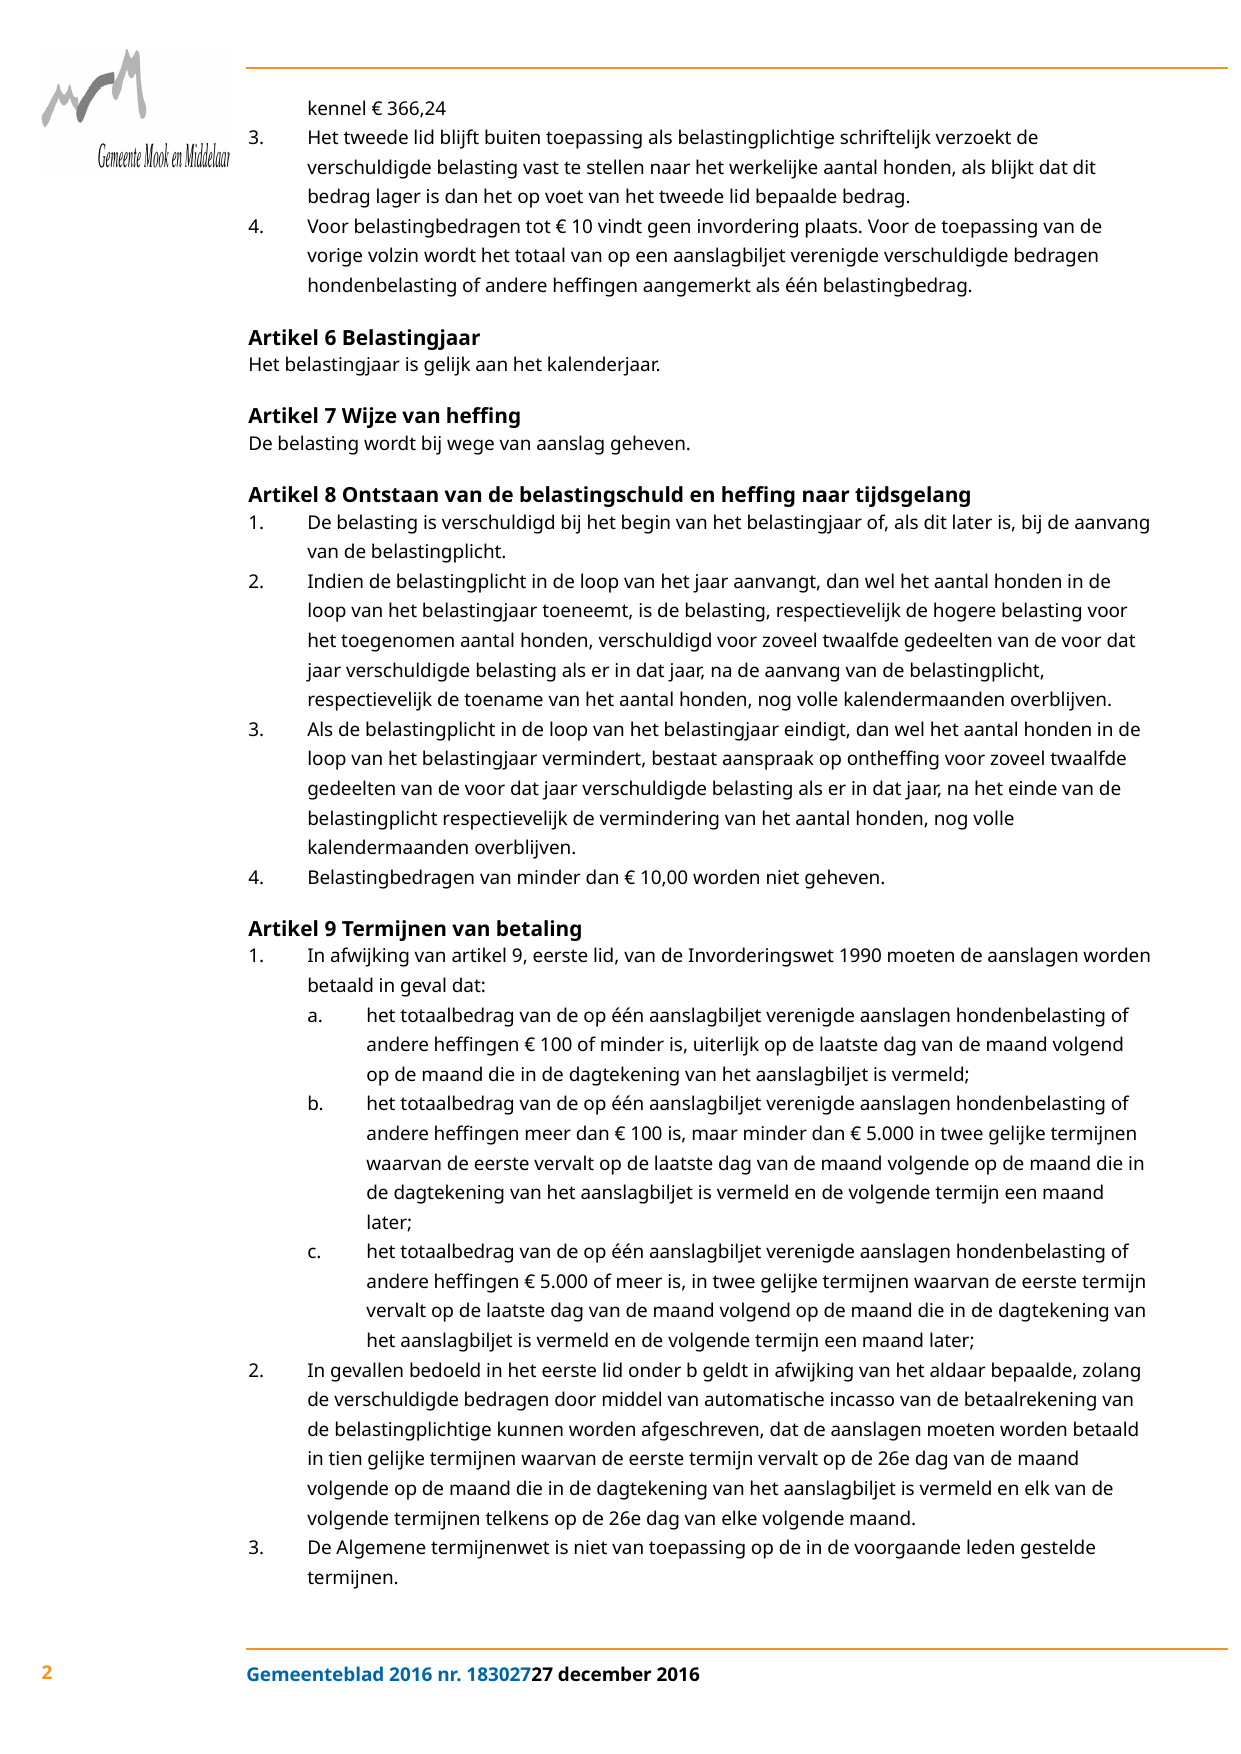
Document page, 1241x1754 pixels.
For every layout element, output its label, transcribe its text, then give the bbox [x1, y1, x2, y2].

list Het tweede lid blijft buiten toepassing als belastingplichtige schriftelijk verzoekt de verschuldigde belasting vast te stellen naar het werkelijke aantal honden, als blijkt dat dit bedrag lager is dan het op voet van het tweede lid bepaalde bedrag. [248, 124, 1152, 209]
list De Algemene termijnenwet is niet van toepassing op de in de voorgaande leden gestelde termijnen. [248, 1534, 1152, 1590]
list In gevallen bedoeld in het eerste lid onder b geldt in afwijking van het aldaar bepaalde, zolang de verschuldigde bedragen door middel van automatische incasso van de betaalrekening van de belastingplichtige kunnen worden afgeschreven, dat de aanslagen moeten worden betaald in tien gelijke termijnen waarvan de eerste termijn vervalt op de 26e dag van de maand volgende op de maand die in de dagtekening van het aanslagbiljet is vermeld en elk van de volgende termijnen telkens op de 26e dag van elke volgende maand. [248, 1357, 1152, 1531]
picture [41, 47, 231, 172]
list het totaalbedrag van de op één aanslagbiljet verenigde aanslagen hondenbelasting of andere heffingen meer dan € 100 is, maar minder dan € 5.000 in twee gelijke termijnen waarvan de eerste vervalt op de laatste dag van de maand volgende op de maand die in de dagtekening van het aanslagbiljet is vermeld en de volgende termijn een maand later; [307, 1091, 1152, 1235]
text Artikel 9 Termijnen van betaling [248, 914, 1152, 943]
list Voor belastingbedragen tot € 10 vindt geen invordering plaats. Voor de toepassing van de vorige volzin wordt het totaal van op een aanslagbiljet verenigde verschuldigde bedragen hondenbelasting of andere heffingen aangemerkt als één belastingbedrag. [248, 213, 1152, 298]
text Artikel 6 Belastingjaar [248, 323, 1152, 351]
text Artikel 7 Wijze van heffing [248, 402, 1152, 430]
list het totaalbedrag van de op één aanslagbiljet verenigde aanslagen hondenbelasting of andere heffingen € 100 of minder is, uiterlijk op de laatste dag van de maand volgend op de maand die in de dagtekening van het aanslagbiljet is vermeld; [307, 1002, 1152, 1087]
list kennel € 366,24 [248, 95, 1152, 121]
text Artikel 8 Ontstaan van de belastingschuld en heffing naar tijdsgelang [248, 480, 1152, 509]
text De belasting wordt bij wege van aanslag geheven. [248, 430, 1152, 456]
text Het belastingjaar is gelijk aan het kalenderjaar. [248, 351, 1152, 377]
list het totaalbedrag van de op één aanslagbiljet verenigde aanslagen hondenbelasting of andere heffingen € 5.000 of meer is, in twee gelijke termijnen waarvan de eerste termijn vervalt op de laatste dag van de maand volgend op de maand die in de dagtekening van het aanslagbiljet is vermeld en de volgende termijn een maand later; [307, 1238, 1152, 1353]
list De belasting is verschuldigd bij het begin van het belastingjaar of, als dit later is, bij de aanvang van de belastingplicht. [248, 509, 1152, 564]
list Belastingbedragen van minder dan € 10,00 worden niet geheven. [248, 864, 1152, 889]
list Indien de belastingplicht in de loop van het jaar aanvangt, dan wel het aantal honden in de loop van het belastingjaar toeneemt, is de belasting, respectievelijk de hogere belasting voor het toegenomen aantal honden, verschuldigd voor zoveel twaalfde gedeelten van de voor dat jaar verschuldigde belasting als er in dat jaar, na de aanvang van de belastingplicht, respectievelijk de toename van het aantal honden, nog volle kalendermaanden overblijven. [248, 568, 1152, 712]
list Als de belastingplicht in de loop van het belastingjaar eindigt, dan wel het aantal honden in de loop van het belastingjaar vermindert, bestaat aanspraak op ontheffing voor zoveel twaalfde gedeelten van de voor dat jaar verschuldigde belasting als er in dat jaar, na het einde van de belastingplicht respectievelijk de vermindering van het aantal honden, nog volle kalendermaanden overblijven. [248, 716, 1152, 860]
list In afwijking van artikel 9, eerste lid, van de Invorderingswet 1990 moeten de aanslagen worden betaald in geval dat: [248, 943, 1152, 998]
